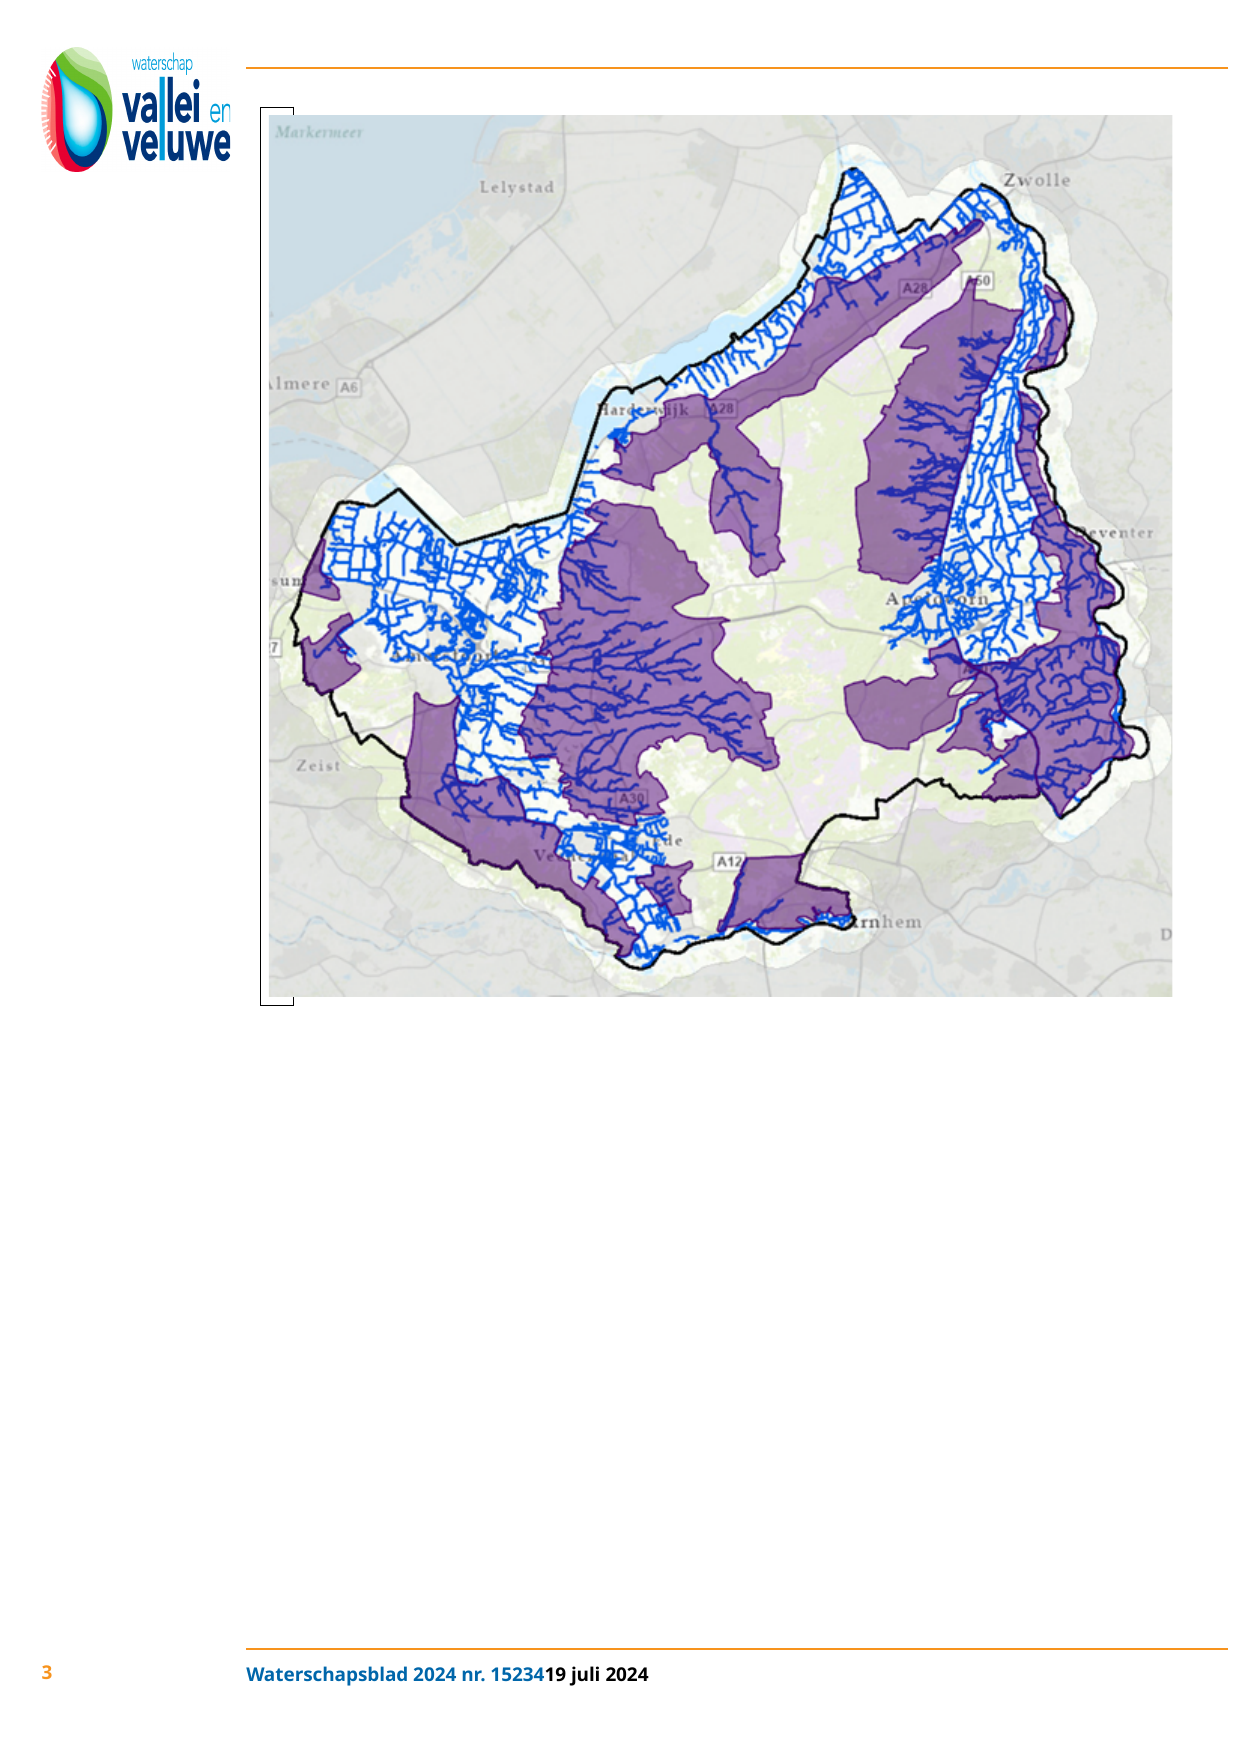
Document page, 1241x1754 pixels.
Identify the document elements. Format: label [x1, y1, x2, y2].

picture [268, 115, 1173, 997]
picture [41, 47, 231, 172]
